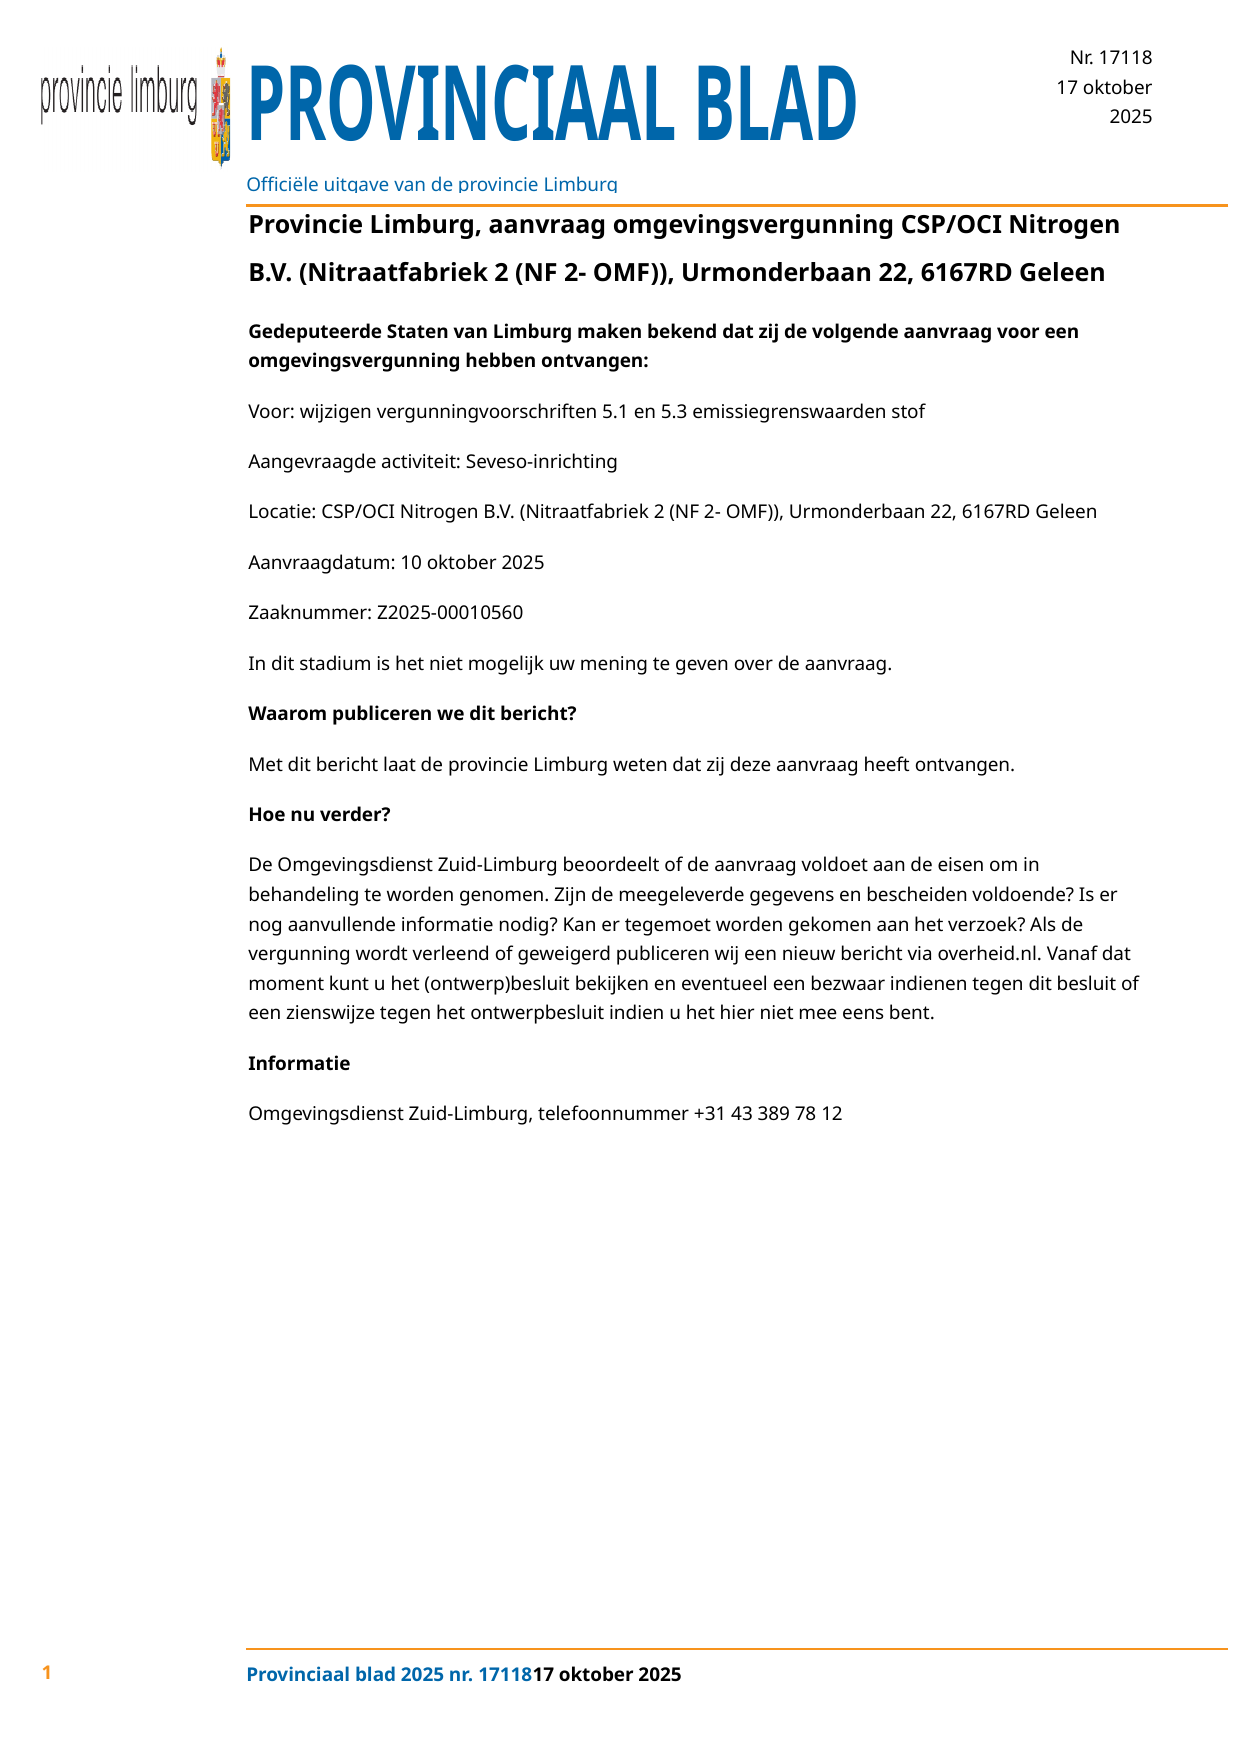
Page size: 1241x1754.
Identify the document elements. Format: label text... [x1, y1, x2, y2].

text Gedeputeerde Staten van Limburg maken bekend dat zij de volgende aanvraag voor een omgevingsvergunning hebben ontvangen: [248, 318, 1152, 373]
picture [41, 47, 231, 172]
text Provincie Limburg, aanvraag omgevingsvergunning CSP/OCI Nitrogen B.V. (Nitraatfabriek 2 (NF 2- OMF)), Urmonderbaan 22, 6167RD Geleen [248, 207, 1152, 288]
text De Omgevingsdienst Zuid-Limburg beoordeelt of de aanvraag voldoet aan de eisen om in behandeling te worden genomen. Zijn de meegeleverde gegevens en bescheiden voldoende? Is er nog aanvullende informatie nodig? Kan er tegemoet worden gekomen aan het verzoek? Als de vergunning wordt verleend of geweigerd publiceren wij een nieuw bericht via overheid.nl. Vanaf dat moment kunt u het (ontwerp)besluit bekijken en eventueel een bezwaar indienen tegen dit besluit of een zienswijze tegen het ontwerpbesluit indien u het hier niet mee eens bent. [248, 852, 1152, 1025]
text Waarom publiceren we dit bericht? [248, 700, 1152, 726]
text Aanvraagdatum: 10 oktober 2025 [248, 549, 1152, 575]
text Zaaknummer: Z2025-00010560 [248, 599, 1152, 625]
text In dit stadium is het niet mogelijk uw mening te geven over de aanvraag. [248, 650, 1152, 676]
text Hoe nu verder? [248, 801, 1152, 827]
text Voor: wijzigen vergunningvoorschriften 5.1 en 5.3 emissiegrenswaarden stof [248, 398, 1152, 424]
text Locatie: CSP/OCI Nitrogen B.V. (Nitraatfabriek 2 (NF 2- OMF)), Urmonderbaan 22, 6167RD Geleen [248, 499, 1152, 524]
text Informatie [248, 1050, 1152, 1076]
text Aangevraagde activiteit: Seveso-inrichting [248, 448, 1152, 474]
text Omgevingsdienst Zuid-Limburg, telefoonnummer +31 43 389 78 12 [248, 1100, 1152, 1126]
text Met dit bericht laat de provincie Limburg weten dat zij deze aanvraag heeft ontvangen. [248, 751, 1152, 777]
